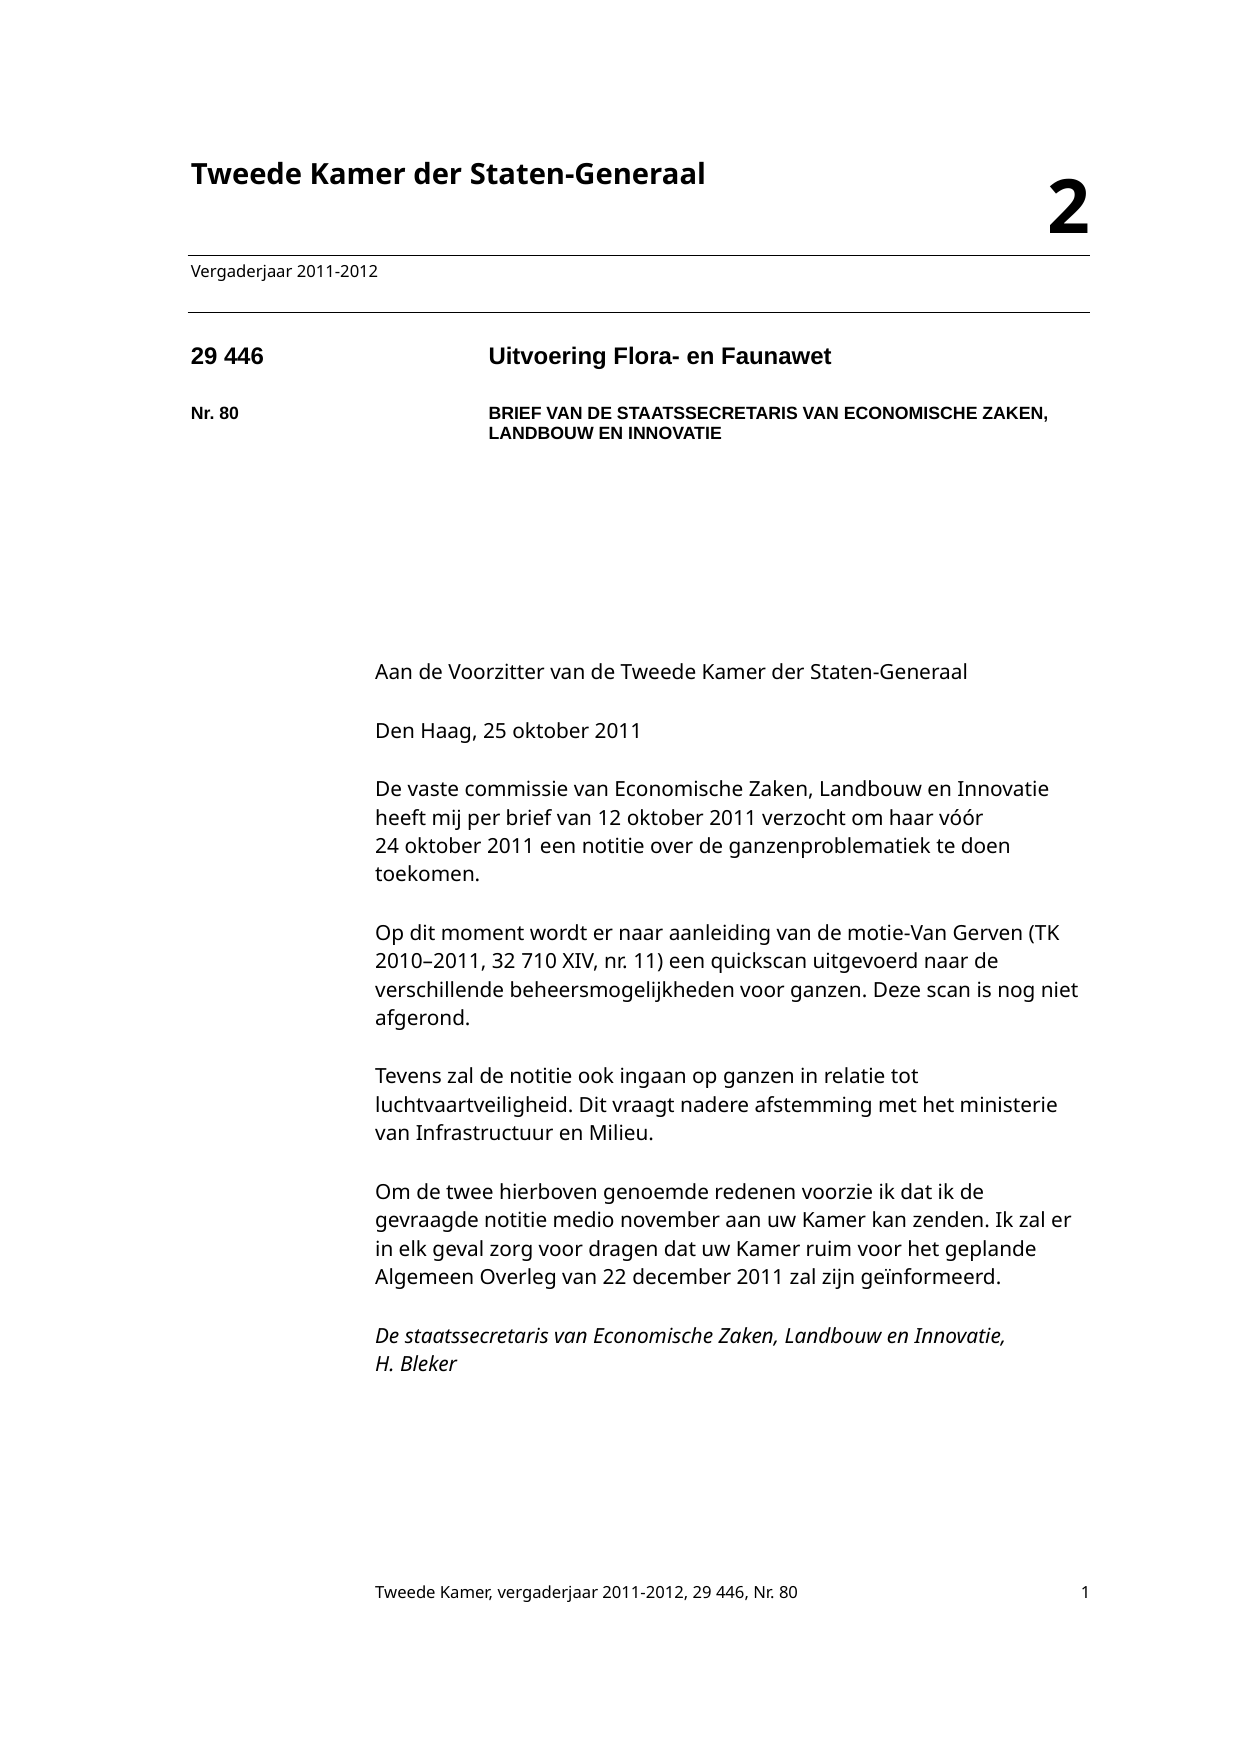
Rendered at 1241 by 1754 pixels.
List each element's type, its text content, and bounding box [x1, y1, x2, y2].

text Den Haag, 25 oktober 2011 [375, 716, 1090, 744]
text De staatssecretaris van Economische Zaken, Landbouw en Innovatie, [375, 1321, 1090, 1349]
text Tevens zal de notitie ook ingaan op ganzen in relatie tot luchtvaartveiligheid. Dit vraagt nadere afstemming met het ministerie van Infrastructuur en Milieu. [375, 1062, 1090, 1147]
table_cell Uitvoering Flora- en Faunawet [485, 339, 1090, 399]
table_cell Vergaderjaar 2011-2012 [188, 256, 485, 312]
table_cell Nr. 80 [188, 399, 485, 539]
table_cell [188, 313, 485, 339]
text Aan de Voorzitter van de Tweede Kamer der Staten-Generaal [375, 657, 1090, 686]
text De vaste commissie van Economische Zaken, Landbouw en Innovatie heeft mij per brief van 12 oktober 2011 verzocht om haar vóór 24 oktober 2011 een notitie over de ganzenproblematiek te doen toekomen. [375, 774, 1090, 888]
table_cell BRIEF VAN DE STAATSSECRETARIS VAN ECONOMISCHE ZAKEN, LANDBOUW EN INNOVATIE [485, 399, 1090, 539]
table_header 2 [910, 150, 1090, 255]
table_header Tweede Kamer der Staten-Generaal [188, 150, 909, 255]
text Om de twee hierboven genoemde redenen voorzie ik dat ik de gevraagde notitie medio november aan uw Kamer kan zenden. Ik zal er in elk geval zorg voor dragen dat uw Kamer ruim voor het geplande Algemeen Overleg van 22 december 2011 zal zijn geïnformeerd. [375, 1177, 1090, 1291]
table_cell [485, 313, 1090, 339]
table_cell [485, 256, 1090, 312]
table_cell 29 446 [188, 339, 485, 399]
text H. Bleker [375, 1349, 1090, 1378]
text Op dit moment wordt er naar aanleiding van de motie-Van Gerven (TK 2010–2011, 32 710 XIV, nr. 11) een quickscan uitgevoerd naar de verschillende beheersmogelijkheden voor ganzen. Deze scan is nog niet afgerond. [375, 918, 1090, 1032]
